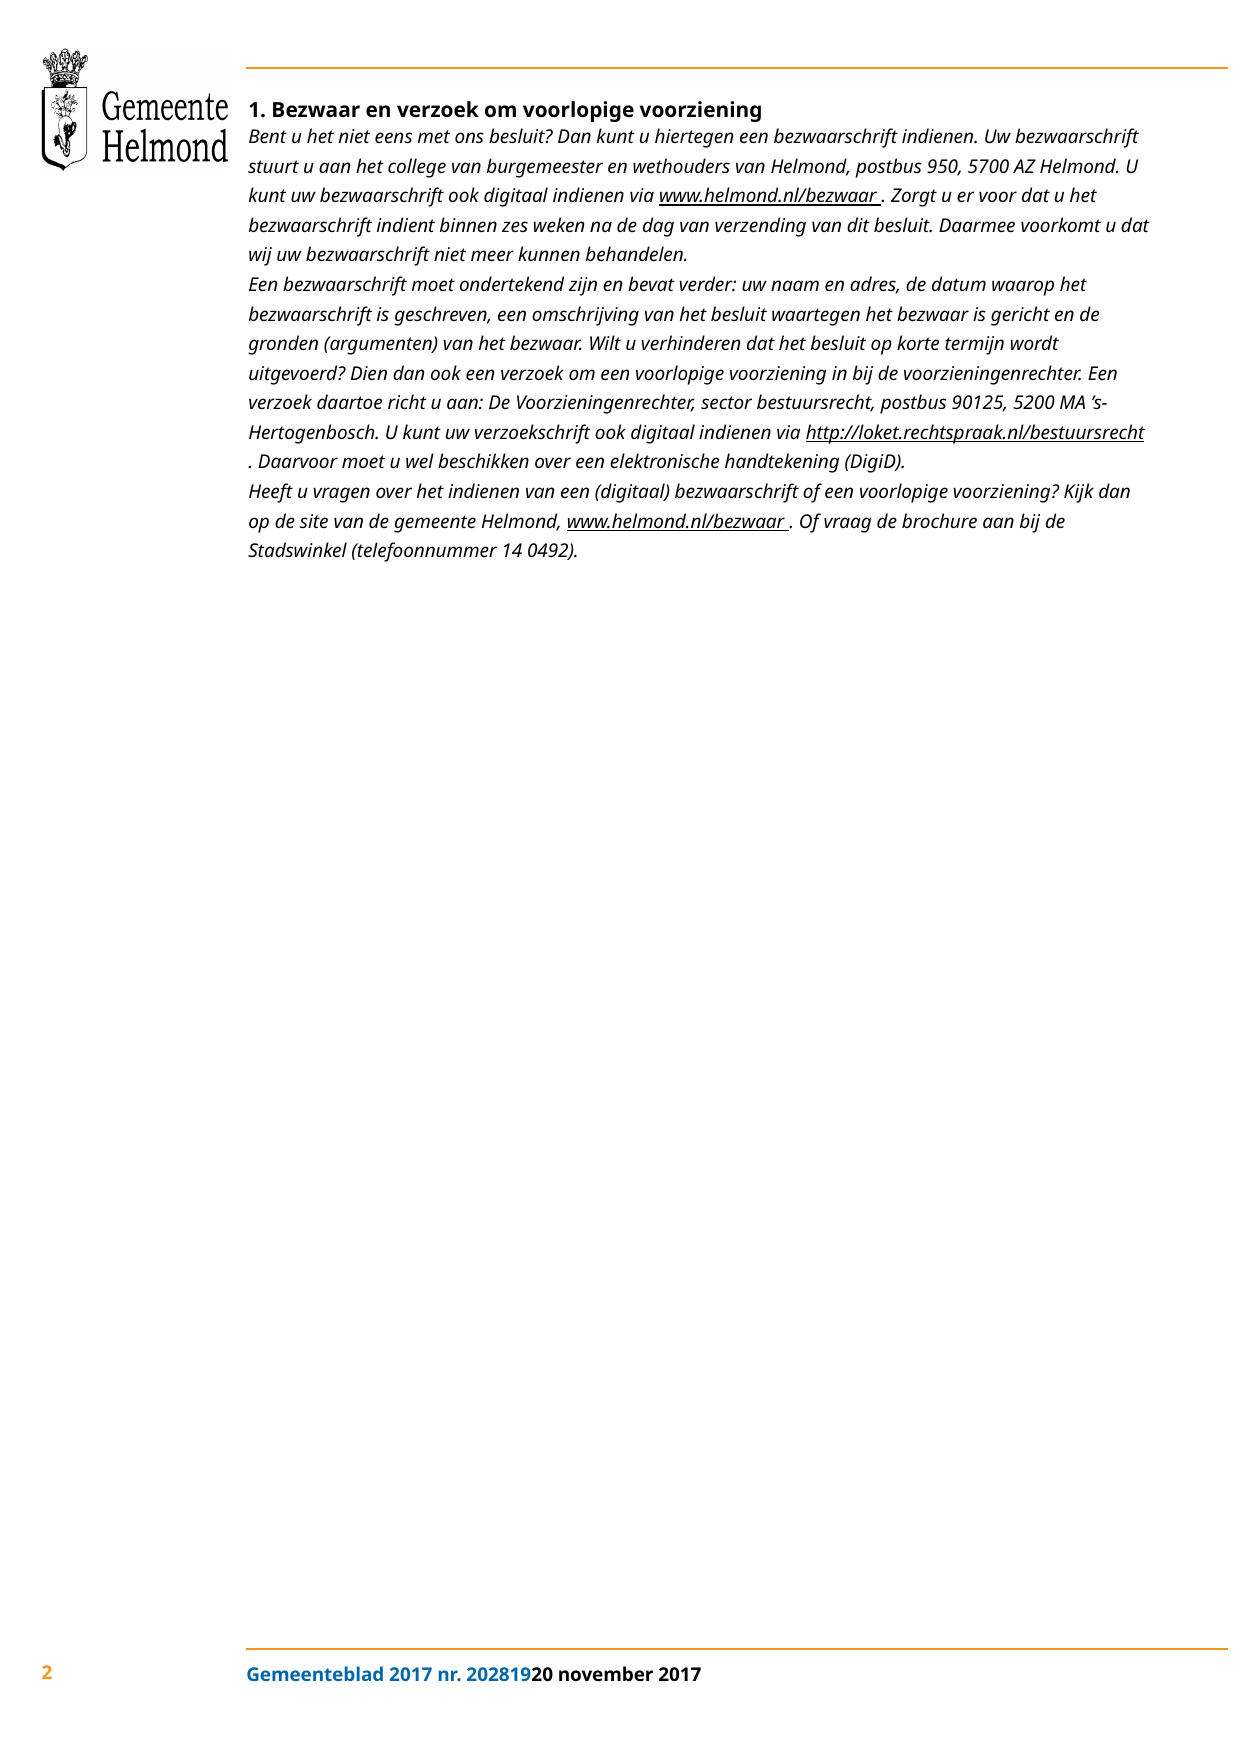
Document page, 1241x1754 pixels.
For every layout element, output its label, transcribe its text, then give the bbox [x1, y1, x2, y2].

text 1. Bezwaar en verzoek om voorlopige voorziening [248, 95, 1152, 123]
picture [41, 47, 231, 172]
text Een bezwaarschrift moet ondertekend zijn en bevat verder: uw naam en adres, de datum waarop het bezwaarschrift is geschreven, een omschrijving van het besluit waartegen het bezwaar is gericht en de gronden (argumenten) van het bezwaar. Wilt u verhinderen dat het besluit op korte termijn wordt uitgevoerd? Dien dan ook een verzoek om een voorlopige voorziening in bij de voorzieningenrechter. Een verzoek daartoe richt u aan: De Voorzieningenrechter, sector bestuursrecht, postbus 90125, 5200 MA ’s-Hertogenbosch. U kunt uw verzoekschrift ook digitaal indienen via http://loket.rechtspraak.nl/bestuursrecht . Daarvoor moet u wel beschikken over een elektronische handtekening (DigiD). [248, 271, 1152, 474]
text Bent u het niet eens met ons besluit? Dan kunt u hiertegen een bezwaarschrift indienen. Uw bezwaarschrift stuurt u aan het college van burgemeester en wethouders van Helmond, postbus 950, 5700 AZ Helmond. U kunt uw bezwaarschrift ook digitaal indienen via www.helmond.nl/bezwaar . Zorgt u er voor dat u het bezwaarschrift indient binnen zes weken na de dag van verzending van dit besluit. Daarmee voorkomt u dat wij uw bezwaarschrift niet meer kunnen behandelen. [248, 123, 1152, 267]
text Heeft u vragen over het indienen van een (digitaal) bezwaarschrift of een voorlopige voorziening? Kijk dan op de site van de gemeente Helmond, www.helmond.nl/bezwaar . Of vraag de brochure aan bij de Stadswinkel (telefoonnummer 14 0492). [248, 478, 1152, 563]
